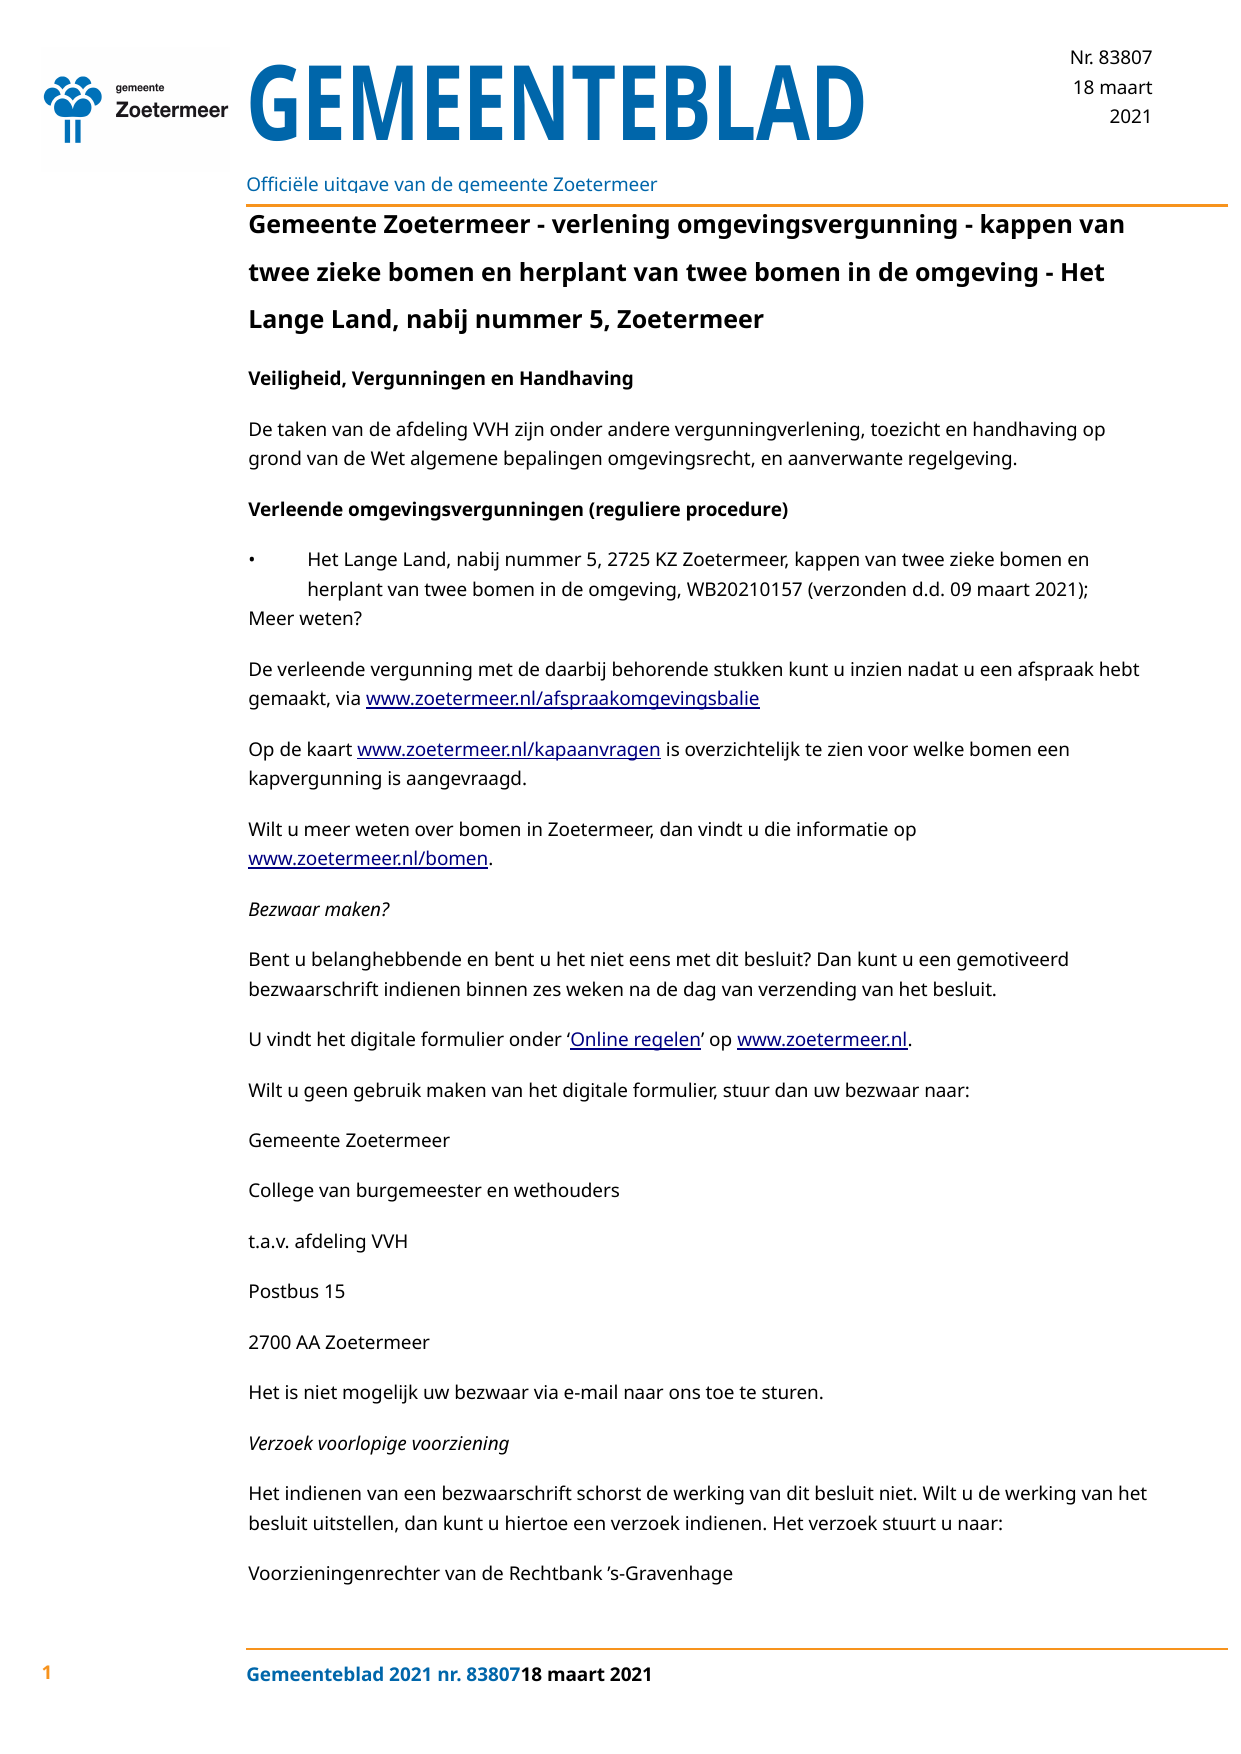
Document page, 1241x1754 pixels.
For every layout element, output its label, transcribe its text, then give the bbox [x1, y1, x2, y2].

text Veiligheid, Vergunningen en Handhaving [248, 366, 1152, 391]
text Gemeente Zoetermeer [248, 1127, 1152, 1153]
text Op de kaart www.zoetermeer.nl/kapaanvragen is overzichtelijk te zien voor welke bomen een kapvergunning is aangevraagd. [248, 736, 1152, 791]
text 2700 AA Zoetermeer [248, 1329, 1152, 1354]
text Postbus 15 [248, 1278, 1152, 1304]
text Gemeente Zoetermeer - verlening omgevingsvergunning - kappen van twee zieke bomen en herplant van twee bomen in de omgeving - Het Lange Land, nabij nummer 5, Zoetermeer [248, 207, 1152, 336]
text Bezwaar maken? [248, 896, 1152, 922]
text Verzoek voorlopige voorziening [248, 1430, 1152, 1455]
text Voorzieningenrechter van de Rechtbank ’s-Gravenhage [248, 1560, 1152, 1586]
text College van burgemeester en wethouders [248, 1178, 1152, 1203]
text Verleende omgevingsvergunningen (reguliere procedure) [248, 496, 1152, 522]
text t.a.v. afdeling VVH [248, 1228, 1152, 1254]
text Het indienen van een bezwaarschrift schorst de werking van dit besluit niet. Wilt u de werking van het besluit uitstellen, dan kunt u hiertoe een verzoek indienen. Het verzoek stuurt u naar: [248, 1480, 1152, 1535]
text De verleende vergunning met de daarbij behorende stukken kunt u inzien nadat u een afspraak hebt gemaakt, via www.zoetermeer.nl/afspraakomgevingsbalie [248, 656, 1152, 711]
text Wilt u geen gebruik maken van het digitale formulier, stuur dan uw bezwaar naar: [248, 1077, 1152, 1102]
text De taken van de afdeling VVH zijn onder andere vergunningverlening, toezicht en handhaving op grond van de Wet algemene bepalingen omgevingsrecht, en aanverwante regelgeving. [248, 416, 1152, 471]
picture [41, 47, 231, 172]
text Bent u belanghebbende en bent u het niet eens met dit besluit? Dan kunt u een gemotiveerd bezwaarschrift indienen binnen zes weken na de dag van verzending van het besluit. [248, 946, 1152, 1002]
text U vindt het digitale formulier onder ‘Online regelen’ op www.zoetermeer.nl. [248, 1026, 1152, 1052]
text Het is niet mogelijk uw bezwaar via e-mail naar ons toe te sturen. [248, 1379, 1152, 1405]
list Het Lange Land, nabij nummer 5, 2725 KZ Zoetermeer, kappen van twee zieke bomen en herplant van twee bomen in de omgeving, WB20210157 (verzonden d.d. 09 maart 2021); [248, 546, 1152, 602]
text Meer weten? [248, 606, 1152, 631]
text Wilt u meer weten over bomen in Zoetermeer, dan vindt u die informatie op www.zoetermeer.nl/bomen. [248, 816, 1152, 871]
